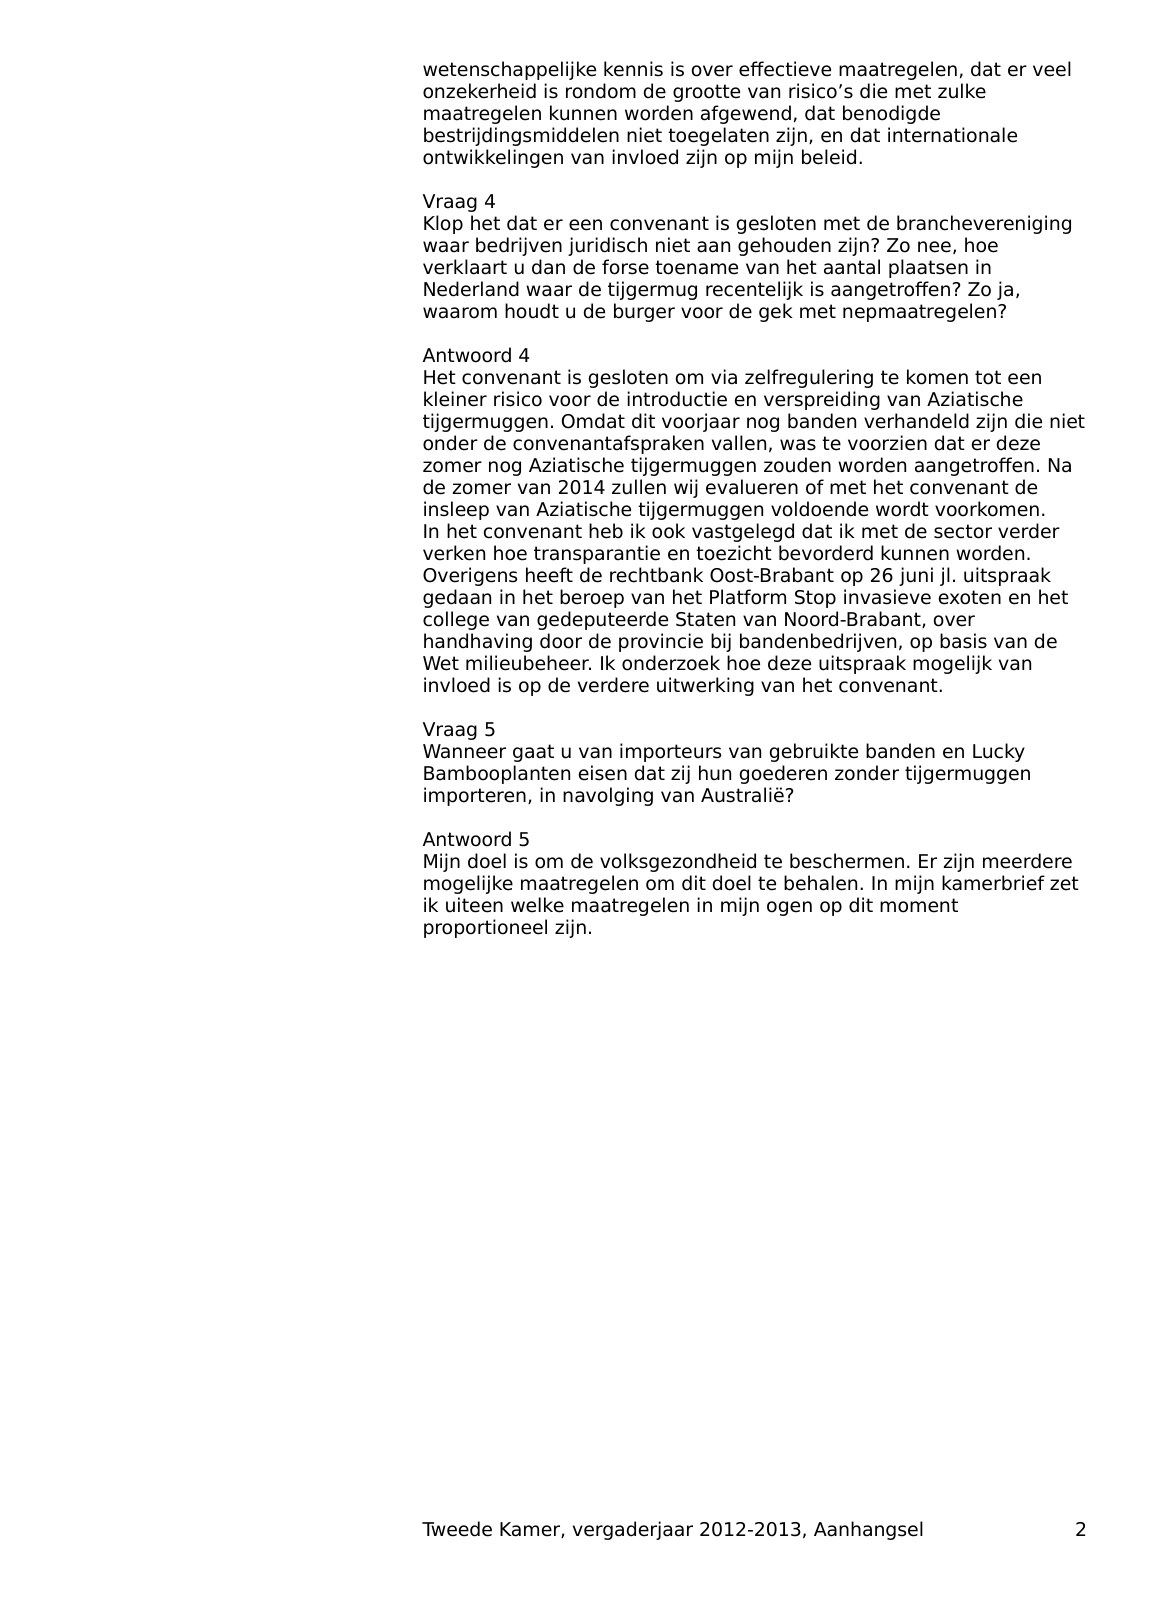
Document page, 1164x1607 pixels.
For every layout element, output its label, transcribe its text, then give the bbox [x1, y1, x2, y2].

text Antwoord 5 [422, 829, 1087, 851]
text wetenschappelijke kennis is over effectieve maatregelen, dat er veel onzekerheid is rondom de grootte van risico’s die met zulke maatregelen kunnen worden afgewend, dat benodigde bestrijdingsmiddelen niet toegelaten zijn, en dat internationale ontwikkelingen van invloed zijn op mijn beleid. [422, 59, 1087, 169]
text Het convenant is gesloten om via zelfregulering te komen tot een kleiner risico voor de introductie en verspreiding van Aziatische tijgermuggen. Omdat dit voorjaar nog banden verhandeld zijn die niet onder de convenantafspraken vallen, was te voorzien dat er deze zomer nog Aziatische tijgermuggen zouden worden aangetroffen. Na de zomer van 2014 zullen wij evalueren of met het convenant de insleep van Aziatische tijgermuggen voldoende wordt voorkomen. [422, 367, 1087, 521]
text Wanneer gaat u van importeurs van gebruikte banden en Lucky Bambooplanten eisen dat zij hun goederen zonder tijgermuggen importeren, in navolging van Australië? [422, 741, 1087, 807]
text Antwoord 4 [422, 345, 1087, 367]
text Vraag 4 [422, 191, 1087, 213]
text In het convenant heb ik ook vastgelegd dat ik met de sector verder verken hoe transparantie en toezicht bevorderd kunnen worden. Overigens heeft de rechtbank Oost-Brabant op 26 juni jl. uitspraak gedaan in het beroep van het Platform Stop invasieve exoten en het college van gedeputeerde Staten van Noord-Brabant, over handhaving door de provincie bij bandenbedrijven, op basis van de Wet milieubeheer. Ik onderzoek hoe deze uitspraak mogelijk van invloed is op de verdere uitwerking van het convenant. [422, 521, 1087, 697]
text Vraag 5 [422, 719, 1087, 741]
text Mijn doel is om de volksgezondheid te beschermen. Er zijn meerdere mogelijke maatregelen om dit doel te behalen. In mijn kamerbrief zet ik uiteen welke maatregelen in mijn ogen op dit moment proportioneel zijn. [422, 851, 1087, 939]
text Klop het dat er een convenant is gesloten met de branchevereniging waar bedrijven juridisch niet aan gehouden zijn? Zo nee, hoe verklaart u dan de forse toename van het aantal plaatsen in Nederland waar de tijgermug recentelijk is aangetroffen? Zo ja, waarom houdt u de burger voor de gek met nepmaatregelen? [422, 213, 1087, 323]
